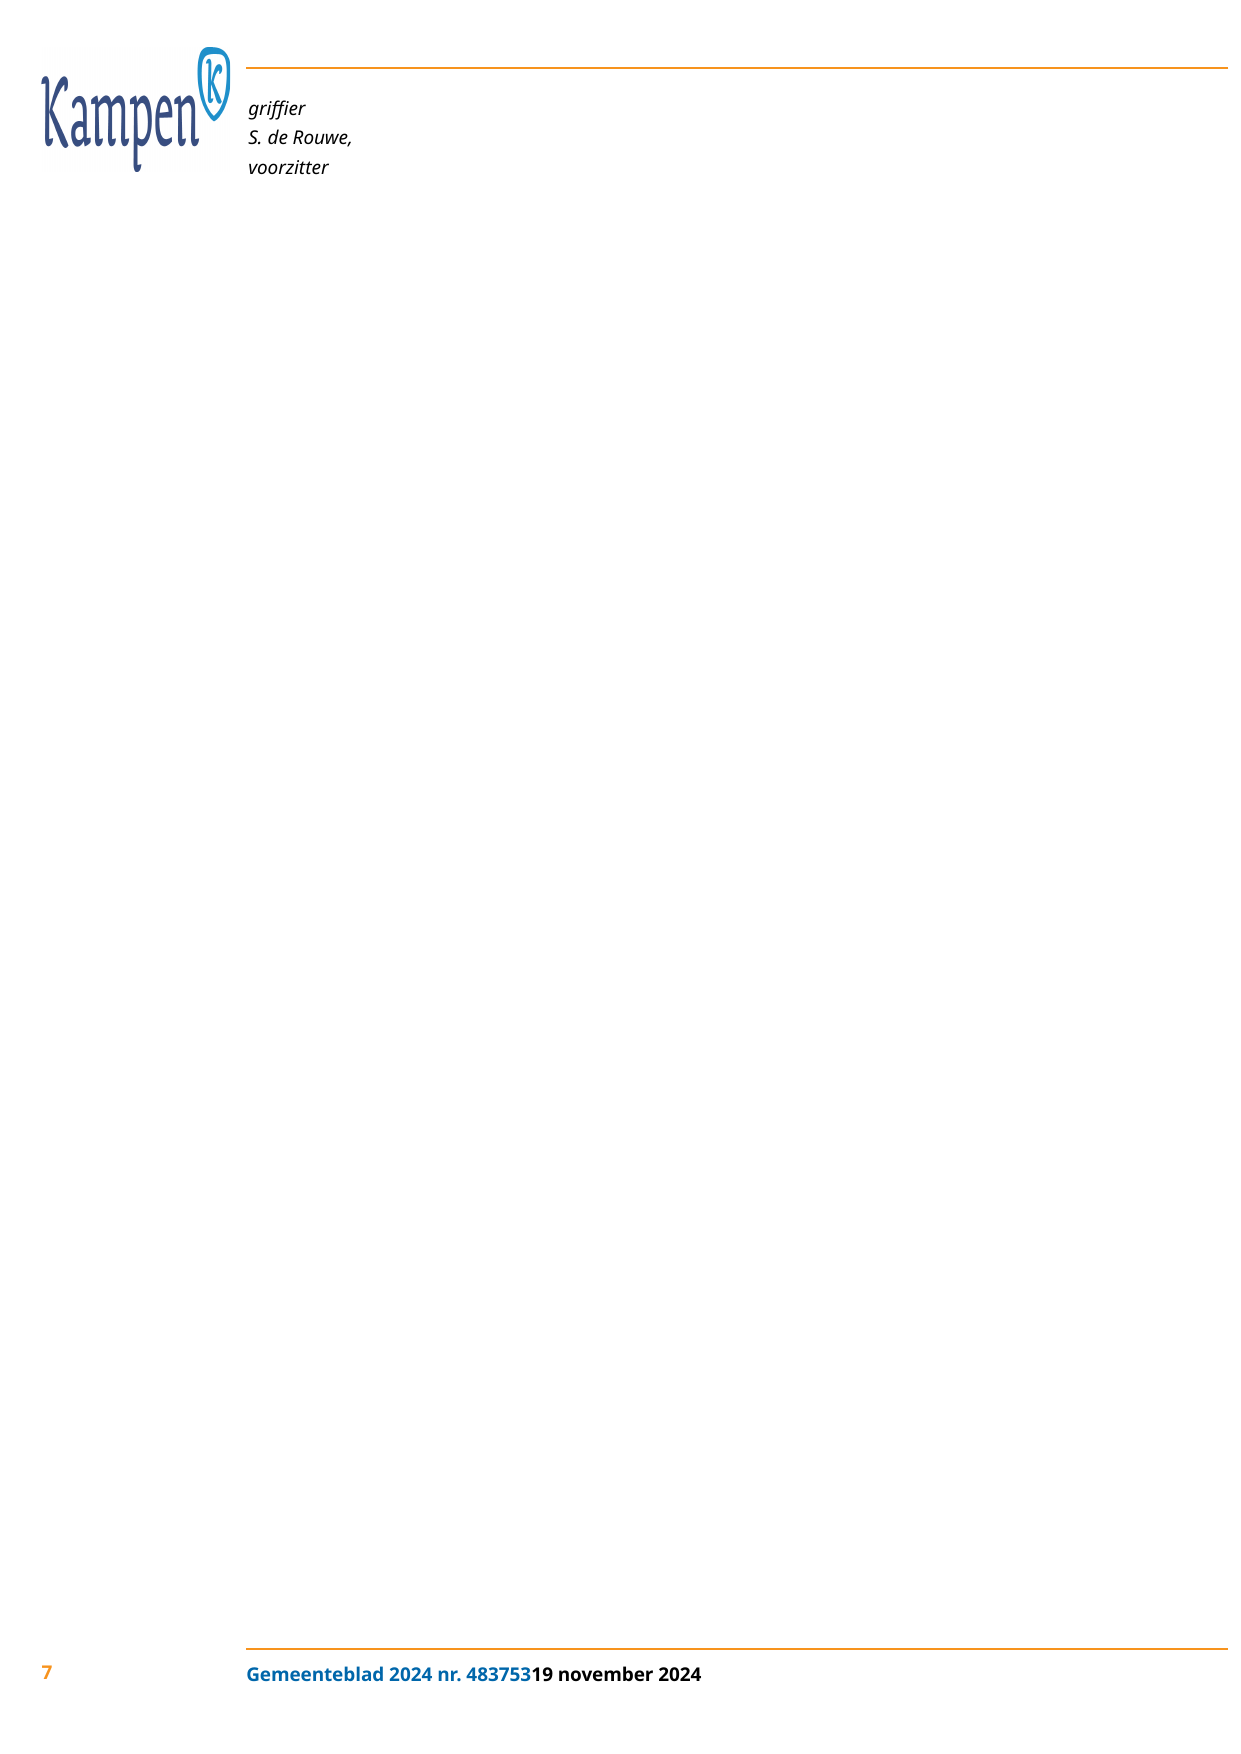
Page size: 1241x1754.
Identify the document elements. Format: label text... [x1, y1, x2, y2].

picture [41, 47, 231, 172]
text griffier [248, 95, 1152, 121]
text voorzitter [248, 154, 1152, 180]
text S. de Rouwe, [248, 124, 1152, 150]
